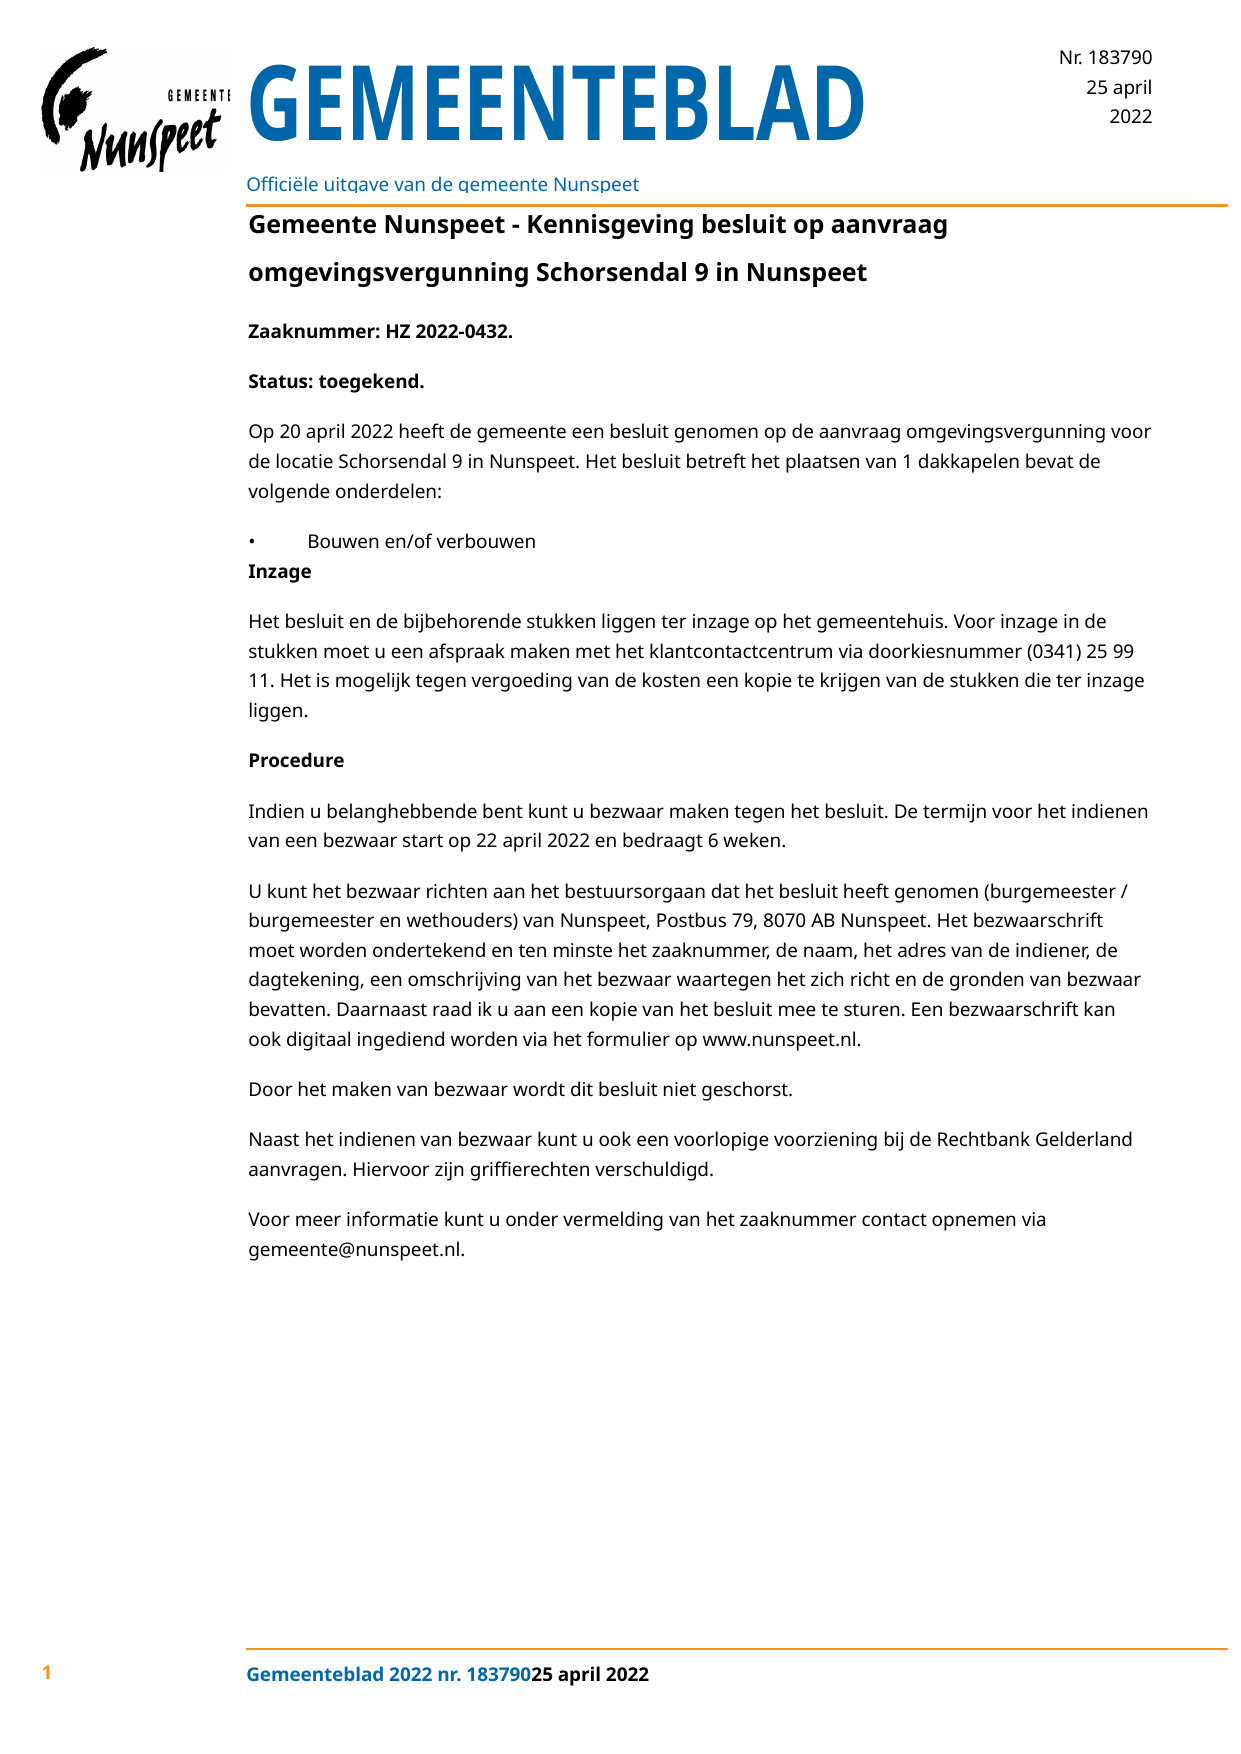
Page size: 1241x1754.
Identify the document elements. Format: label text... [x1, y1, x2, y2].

text U kunt het bezwaar richten aan het bestuursorgaan dat het besluit heeft genomen (burgemeester / burgemeester en wethouders) van Nunspeet, Postbus 79, 8070 AB Nunspeet. Het bezwaarschrift moet worden ondertekend en ten minste het zaaknummer, de naam, het adres van de indiener, de dagtekening, een omschrijving van het bezwaar waartegen het zich richt en de gronden van bezwaar bevatten. Daarnaast raad ik u aan een kopie van het besluit mee te sturen. Een bezwaarschrift kan ook digitaal ingediend worden via het formulier op www.nunspeet.nl. [248, 878, 1152, 1052]
text Gemeente Nunspeet - Kennisgeving besluit op aanvraag omgevingsvergunning Schorsendal 9 in Nunspeet [248, 207, 1152, 288]
text Voor meer informatie kunt u onder vermelding van het zaaknummer contact opnemen via gemeente@nunspeet.nl. [248, 1207, 1152, 1262]
text Zaaknummer: HZ 2022-0432. [248, 318, 1152, 344]
picture [41, 47, 231, 172]
text Indien u belanghebbende bent kunt u bezwaar maken tegen het besluit. De termijn voor het indienen van een bezwaar start op 22 april 2022 en bedraagt 6 weken. [248, 798, 1152, 853]
text Op 20 april 2022 heeft de gemeente een besluit genomen op de aanvraag omgevingsvergunning voor de locatie Schorsendal 9 in Nunspeet. Het besluit betreft het plaatsen van 1 dakkapelen bevat de volgende onderdelen: [248, 419, 1152, 504]
text Inzage [248, 558, 1152, 584]
text Het besluit en de bijbehorende stukken liggen ter inzage op het gemeentehuis. Voor inzage in de stukken moet u een afspraak maken met het klantcontactcentrum via doorkiesnummer (0341) 25 99 11. Het is mogelijk tegen vergoeding van de kosten een kopie te krijgen van de stukken die ter inzage liggen. [248, 608, 1152, 723]
text Naast het indienen van bezwaar kunt u ook een voorlopige voorziening bij de Rechtbank Gelderland aanvragen. Hiervoor zijn griffierechten verschuldigd. [248, 1127, 1152, 1182]
text Procedure [248, 747, 1152, 773]
text Door het maken van bezwaar wordt dit besluit niet geschorst. [248, 1076, 1152, 1102]
list Bouwen en/of verbouwen [248, 528, 1152, 554]
text Status: toegekend. [248, 368, 1152, 394]
